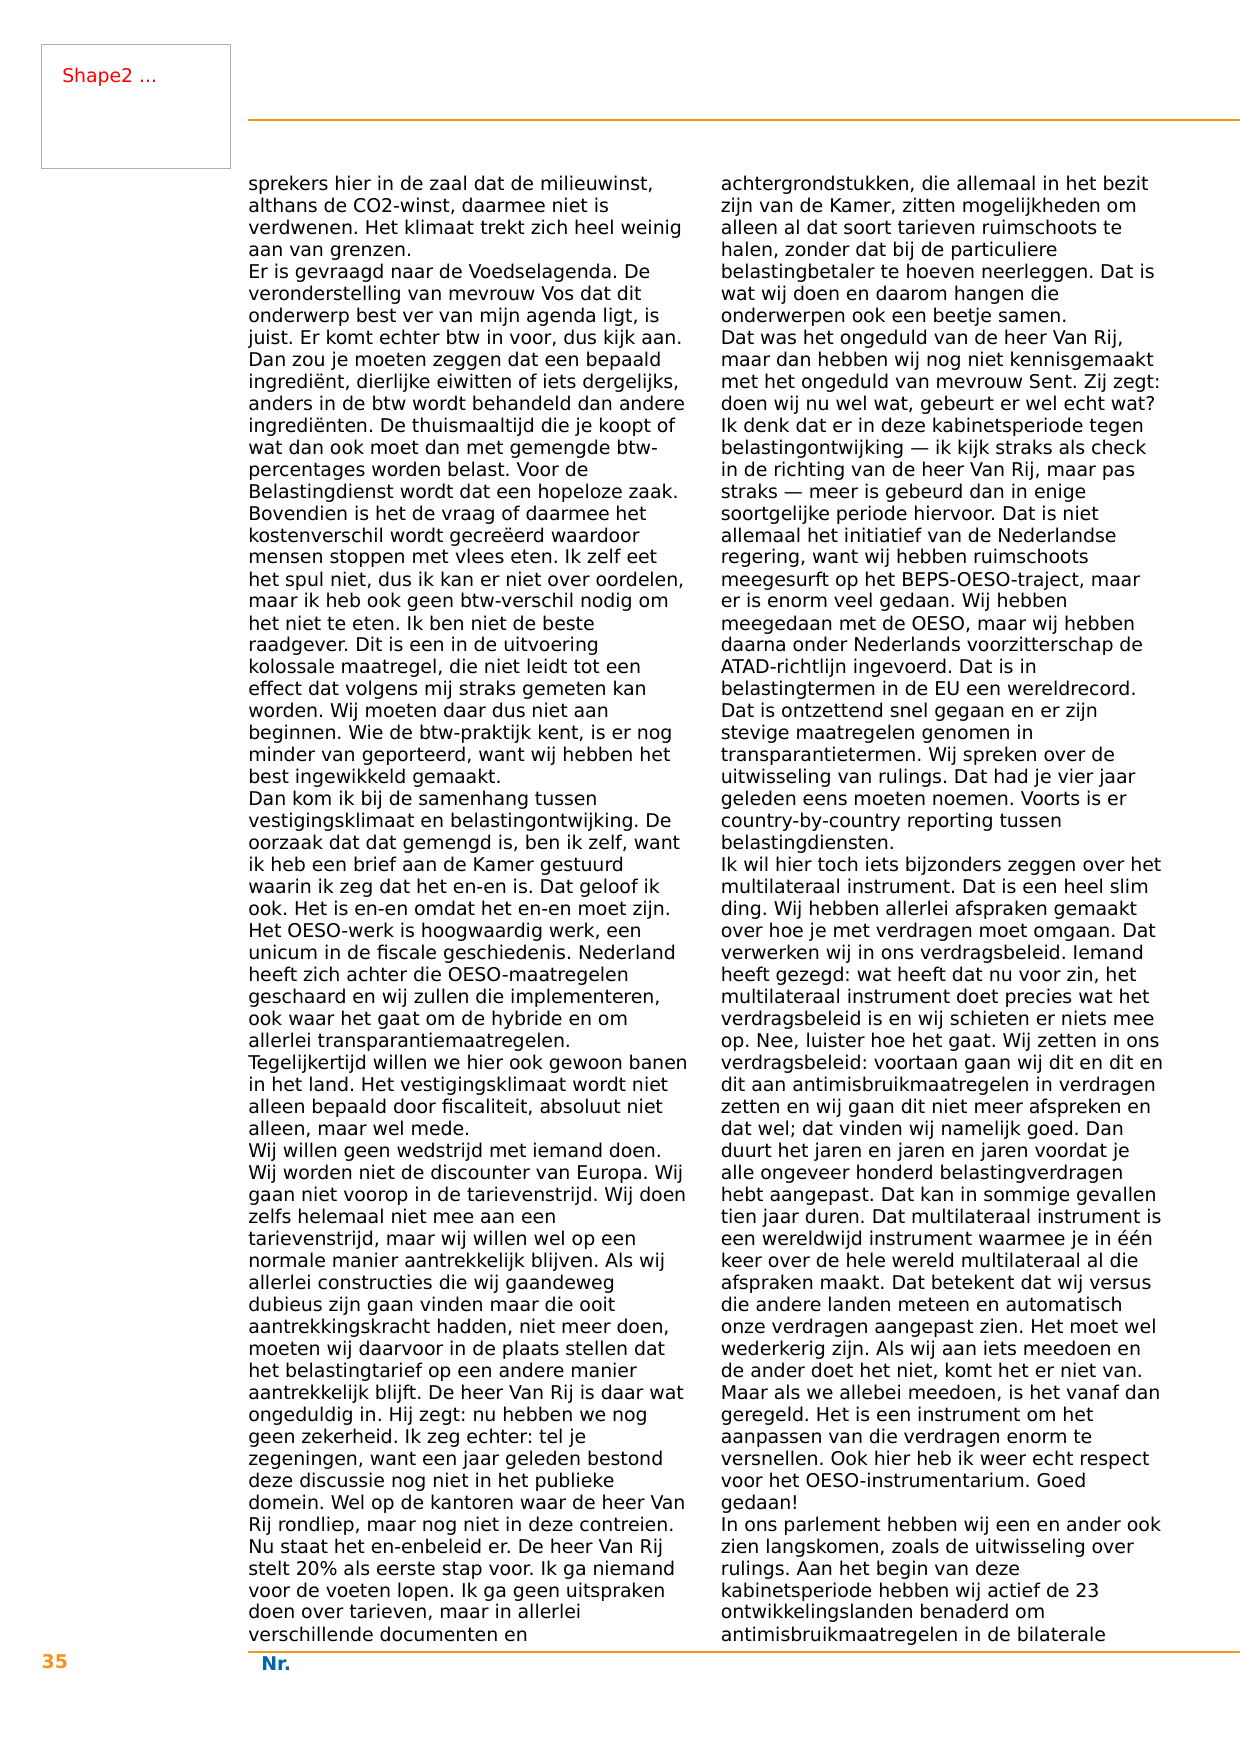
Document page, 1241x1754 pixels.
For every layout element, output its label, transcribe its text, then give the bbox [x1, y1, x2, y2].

text sprekers hier in de zaal dat de milieuwinst, althans de CO2-winst, daarmee niet is verdwenen. Het klimaat trekt zich heel weinig aan van grenzen. [248, 173, 691, 261]
text Ik wil hier toch iets bijzonders zeggen over het multilateraal instrument. Dat is een heel slim ding. Wij hebben allerlei afspraken gemaakt over hoe je met verdragen moet omgaan. Dat verwerken wij in ons verdragsbeleid. Iemand heeft gezegd: wat heeft dat nu voor zin, het multilateraal instrument doet precies wat het verdragsbeleid is en wij schieten er niets mee op. Nee, luister hoe het gaat. Wij zetten in ons verdragsbeleid: voortaan gaan wij dit en dit en dit aan antimisbruikmaatregelen in verdragen zetten en wij gaan dit niet meer afspreken en dat wel; dat vinden wij namelijk goed. Dan duurt het jaren en jaren en jaren voordat je alle ongeveer honderd belastingverdragen hebt aangepast. Dat kan in sommige gevallen tien jaar duren. Dat multilateraal instrument is een wereldwijd instrument waarmee je in één keer over de hele wereld multilateraal al die afspraken maakt. Dat betekent dat wij versus die andere landen meteen en automatisch onze verdragen aangepast zien. Het moet wel wederkerig zijn. Als wij aan iets meedoen en de ander doet het niet, komt het er niet van. Maar als we allebei meedoen, is het vanaf dan geregeld. Het is een instrument om het aanpassen van die verdragen enorm te versnellen. Ook hier heb ik weer echt respect voor het OESO-instrumentarium. Goed gedaan! [721, 854, 1163, 1513]
text Dat was het ongeduld van de heer Van Rij, maar dan hebben wij nog niet kennisgemaakt met het ongeduld van mevrouw Sent. Zij zegt: doen wij nu wel wat, gebeurt er wel echt wat? Ik denk dat er in deze kabinetsperiode tegen belastingontwijking — ik kijk straks als check in de richting van de heer Van Rij, maar pas straks — meer is gebeurd dan in enige soortgelijke periode hiervoor. Dat is niet allemaal het initiatief van de Nederlandse regering, want wij hebben ruimschoots meegesurft op het BEPS-OESO-traject, maar er is enorm veel gedaan. Wij hebben meegedaan met de OESO, maar wij hebben daarna onder Nederlands voorzitterschap de ATAD-richtlijn ingevoerd. Dat is in belastingtermen in de EU een wereldrecord. Dat is ontzettend snel gegaan en er zijn stevige maatregelen genomen in transparantietermen. Wij spreken over de uitwisseling van rulings. Dat had je vier jaar geleden eens moeten noemen. Voorts is er country-by-country reporting tussen belastingdiensten. [721, 327, 1163, 854]
text Wij willen geen wedstrijd met iemand doen. Wij worden niet de discounter van Europa. Wij gaan niet voorop in de tarievenstrijd. Wij doen zelfs helemaal niet mee aan een tarievenstrijd, maar wij willen wel op een normale manier aantrekkelijk blijven. Als wij allerlei constructies die wij gaandeweg dubieus zijn gaan vinden maar die ooit aantrekkingskracht hadden, niet meer doen, moeten wij daarvoor in de plaats stellen dat het belastingtarief op een andere manier aantrekkelijk blijft. De heer Van Rij is daar wat ongeduldig in. Hij zegt: nu hebben we nog geen zekerheid. Ik zeg echter: tel je zegeningen, want een jaar geleden bestond deze discussie nog niet in het publieke domein. Wel op de kantoren waar de heer Van Rij rondliep, maar nog niet in deze contreien. Nu staat het en-enbeleid er. De heer Van Rij stelt 20% als eerste stap voor. Ik ga niemand voor de voeten lopen. Ik ga geen uitspraken doen over tarieven, maar in allerlei verschillende documenten en [248, 1140, 691, 1645]
text Er is gevraagd naar de Voedselagenda. De veronderstelling van mevrouw Vos dat dit onderwerp best ver van mijn agenda ligt, is juist. Er komt echter btw in voor, dus kijk aan. Dan zou je moeten zeggen dat een bepaald ingrediënt, dierlijke eiwitten of iets dergelijks, anders in de btw wordt behandeld dan andere ingrediënten. De thuismaaltijd die je koopt of wat dan ook moet dan met gemengde btw-percentages worden belast. Voor de Belastingdienst wordt dat een hopeloze zaak. Bovendien is het de vraag of daarmee het kostenverschil wordt gecreëerd waardoor mensen stoppen met vlees eten. Ik zelf eet het spul niet, dus ik kan er niet over oordelen, maar ik heb ook geen btw-verschil nodig om het niet te eten. Ik ben niet de beste raadgever. Dit is een in de uitvoering kolossale maatregel, die niet leidt tot een effect dat volgens mij straks gemeten kan worden. Wij moeten daar dus niet aan beginnen. Wie de btw-praktijk kent, is er nog minder van geporteerd, want wij hebben het best ingewikkeld gemaakt. [248, 261, 691, 788]
text Dan kom ik bij de samenhang tussen vestigingsklimaat en belastingontwijking. De oorzaak dat dat gemengd is, ben ik zelf, want ik heb een brief aan de Kamer gestuurd waarin ik zeg dat het en-en is. Dat geloof ik ook. Het is en-en omdat het en-en moet zijn. Het OESO-werk is hoogwaardig werk, een unicum in de fiscale geschiedenis. Nederland heeft zich achter die OESO-maatregelen geschaard en wij zullen die implementeren, ook waar het gaat om de hybride en om allerlei transparantiemaatregelen. Tegelijkertijd willen we hier ook gewoon banen in het land. Het vestigingsklimaat wordt niet alleen bepaald door fiscaliteit, absoluut niet alleen, maar wel mede. [248, 788, 691, 1140]
text achtergrondstukken, die allemaal in het bezit zijn van de Kamer, zitten mogelijkheden om alleen al dat soort tarieven ruimschoots te halen, zonder dat bij de particuliere belastingbetaler te hoeven neerleggen. Dat is wat wij doen en daarom hangen die onderwerpen ook een beetje samen. [721, 173, 1163, 327]
text In ons parlement hebben wij een en ander ook zien langskomen, zoals de uitwisseling over rulings. Aan het begin van deze kabinetsperiode hebben wij actief de 23 ontwikkelingslanden benaderd om antimisbruikmaatregelen in de bilaterale [721, 1513, 1163, 1645]
